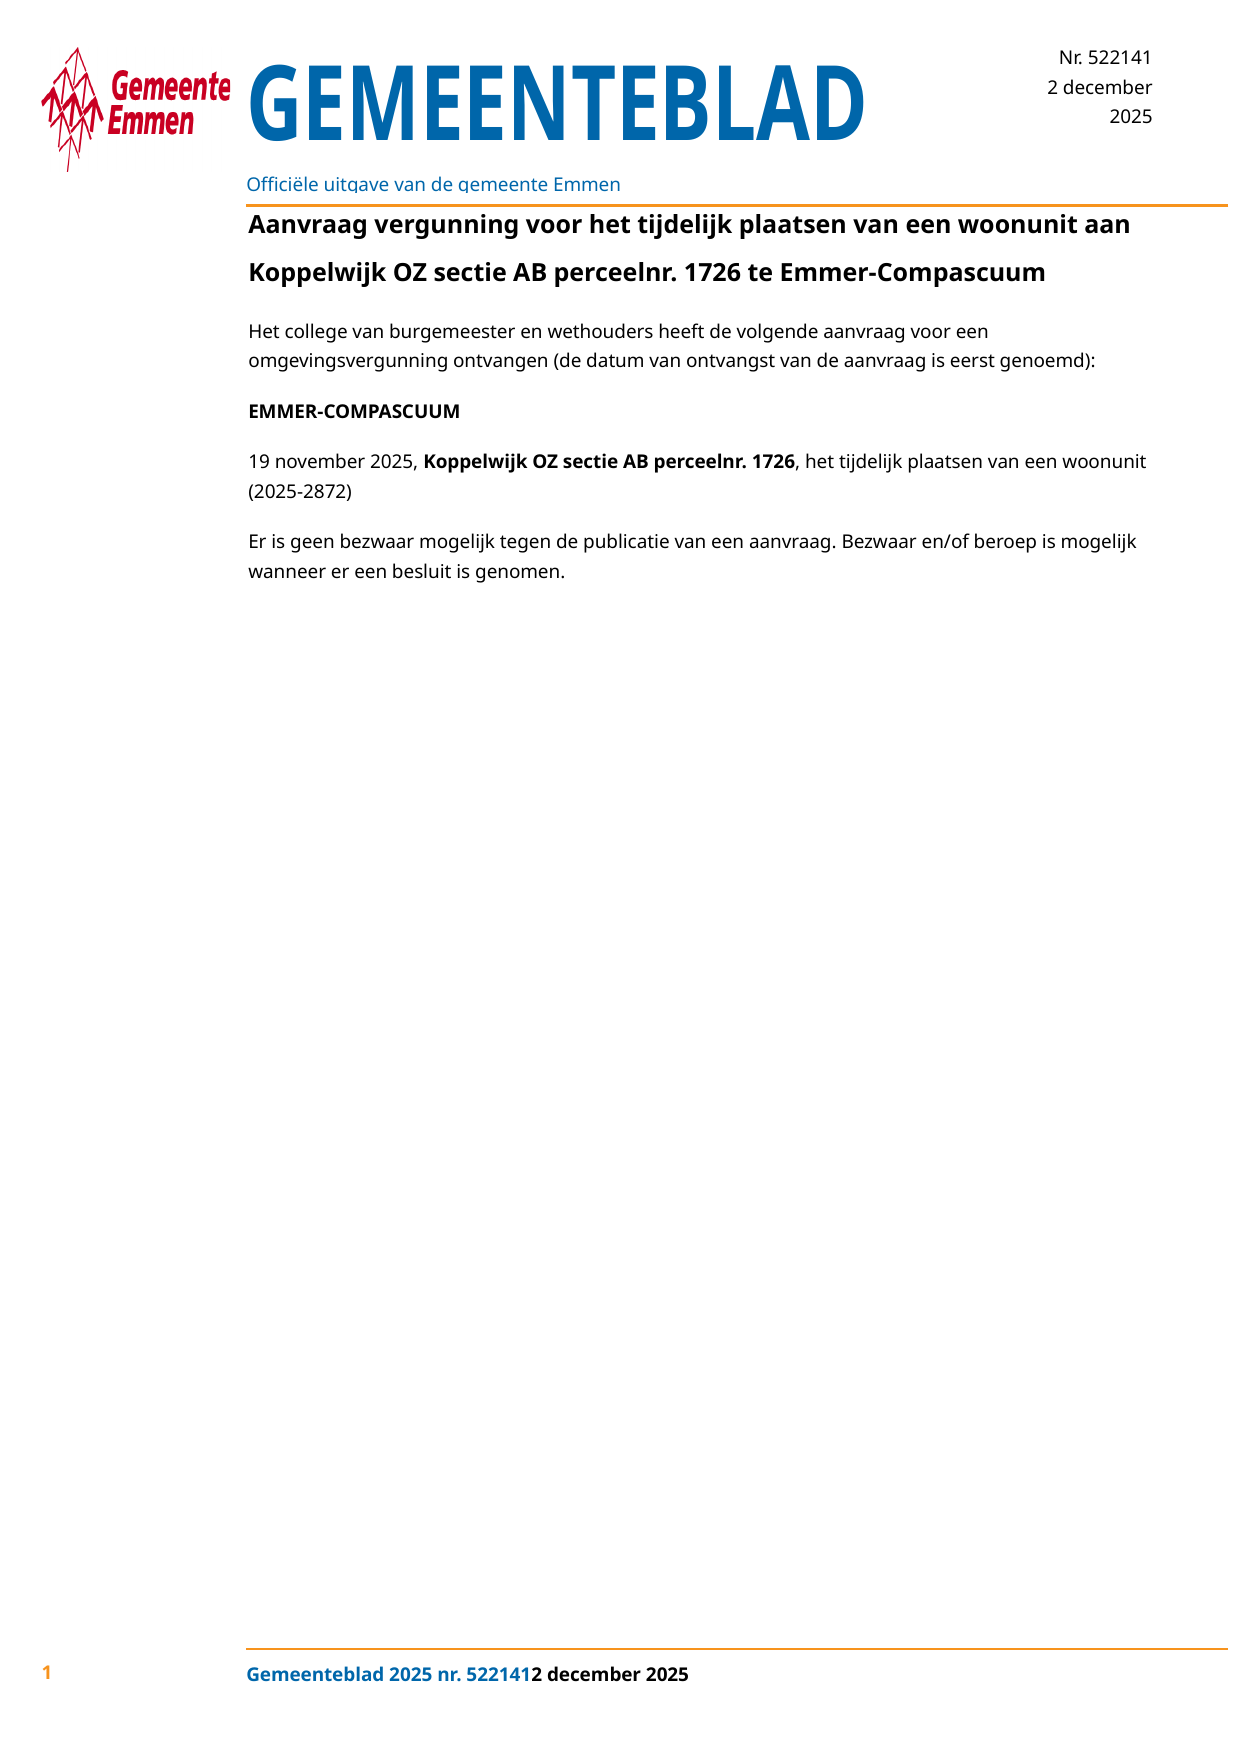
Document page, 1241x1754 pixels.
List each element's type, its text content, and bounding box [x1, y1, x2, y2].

text Er is geen bezwaar mogelijk tegen de publicatie van een aanvraag. Bezwaar en/of beroep is mogelijk wanneer er een besluit is genomen. [248, 528, 1152, 584]
picture [41, 47, 231, 172]
text EMMER-COMPASCUUM [248, 398, 1152, 424]
text 19 november 2025, Koppelwijk OZ sectie AB perceelnr. 1726, het tijdelijk plaatsen van een woonunit (2025-2872) [248, 448, 1152, 504]
text Aanvraag vergunning voor het tijdelijk plaatsen van een woonunit aan Koppelwijk OZ sectie AB perceelnr. 1726 te Emmer-Compascuum [248, 207, 1152, 288]
text Het college van burgemeester en wethouders heeft de volgende aanvraag voor een omgevingsvergunning ontvangen (de datum van ontvangst van de aanvraag is eerst genoemd): [248, 318, 1152, 373]
